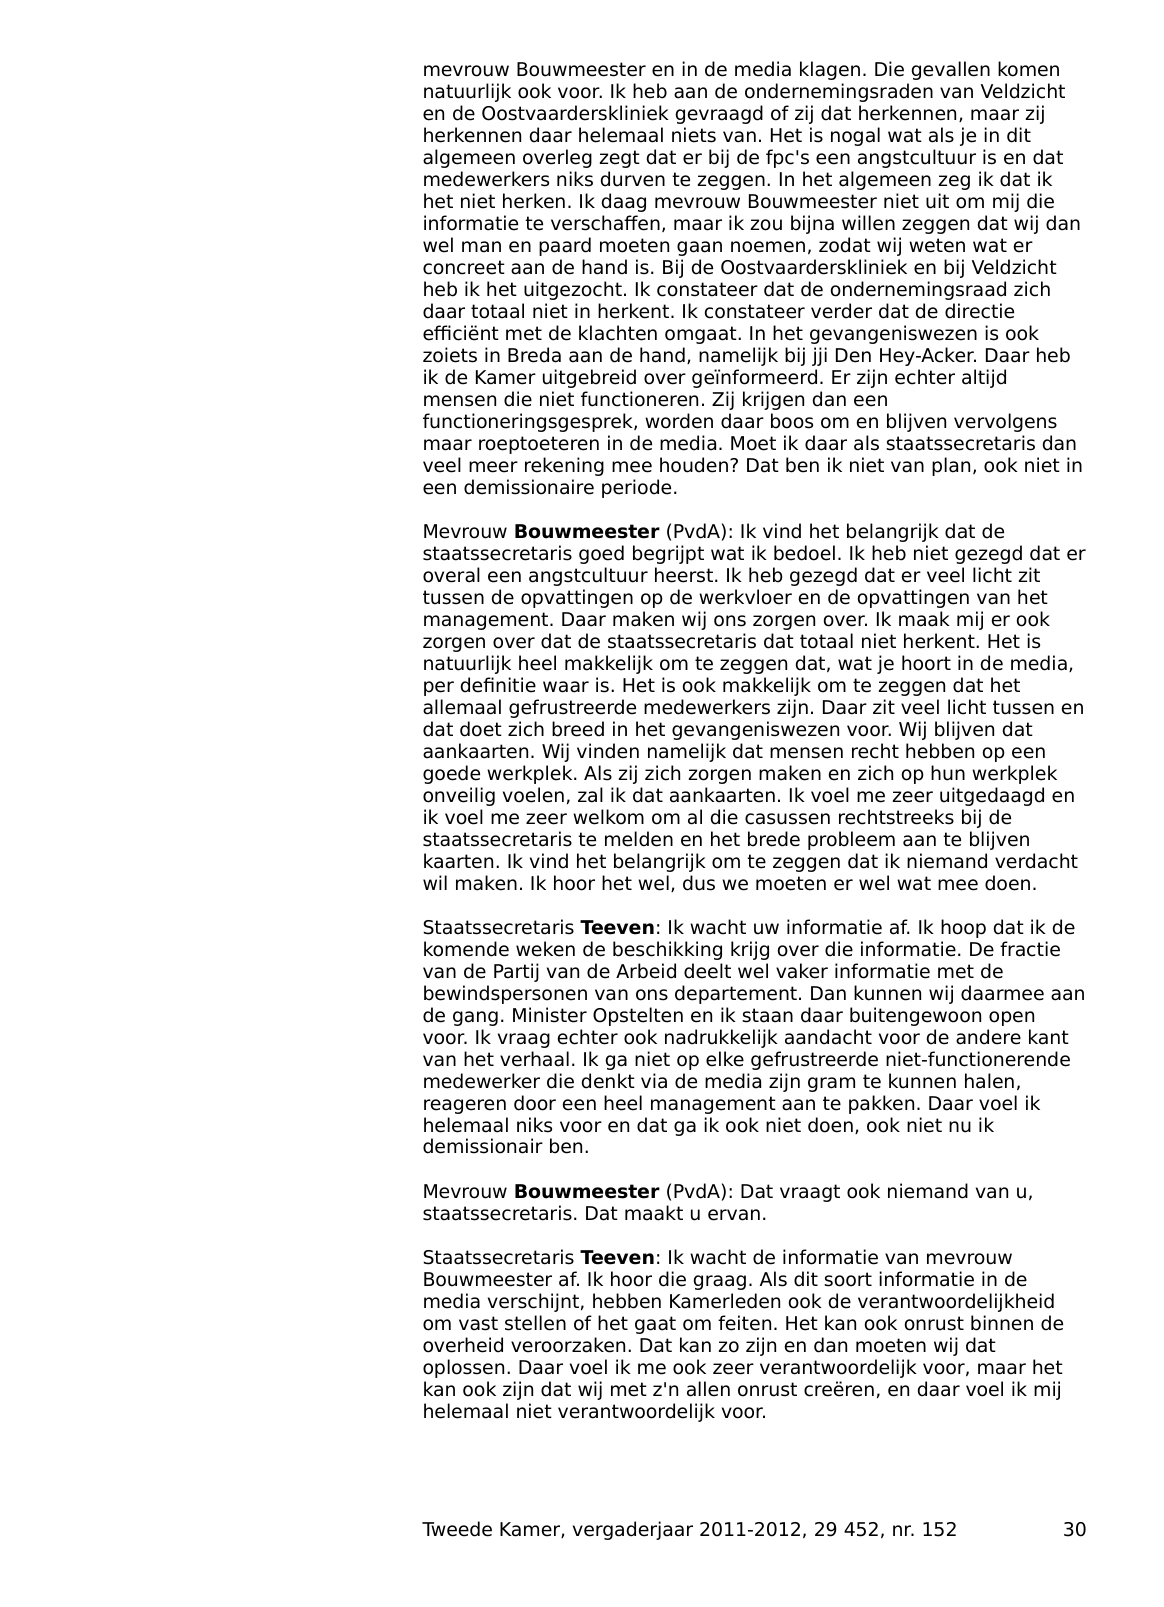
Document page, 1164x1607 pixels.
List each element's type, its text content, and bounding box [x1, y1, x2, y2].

text mevrouw Bouwmeester en in de media klagen. Die gevallen komen natuurlijk ook voor. Ik heb aan de ondernemingsraden van Veldzicht en de Oostvaarderskliniek gevraagd of zij dat herkennen, maar zij herkennen daar helemaal niets van. Het is nogal wat als je in dit algemeen overleg zegt dat er bij de fpc's een angstcultuur is en dat medewerkers niks durven te zeggen. In het algemeen zeg ik dat ik het niet herken. Ik daag mevrouw Bouwmeester niet uit om mij die informatie te verschaffen, maar ik zou bijna willen zeggen dat wij dan wel man en paard moeten gaan noemen, zodat wij weten wat er concreet aan de hand is. Bij de Oostvaarderskliniek en bij Veldzicht heb ik het uitgezocht. Ik constateer dat de ondernemingsraad zich daar totaal niet in herkent. Ik constateer verder dat de directie efficiënt met de klachten omgaat. In het gevangeniswezen is ook zoiets in Breda aan de hand, namelijk bij jji Den Hey-Acker. Daar heb ik de Kamer uitgebreid over geïnformeerd. Er zijn echter altijd mensen die niet functioneren. Zij krijgen dan een functioneringsgesprek, worden daar boos om en blijven vervolgens maar roeptoeteren in de media. Moet ik daar als staatssecretaris dan veel meer rekening mee houden? Dat ben ik niet van plan, ook niet in een demissionaire periode. [422, 59, 1087, 499]
text Staatssecretaris Teeven: Ik wacht uw informatie af. Ik hoop dat ik de komende weken de beschikking krijg over die informatie. De fractie van de Partij van de Arbeid deelt wel vaker informatie met de bewindspersonen van ons departement. Dan kunnen wij daarmee aan de gang. Minister Opstelten en ik staan daar buitengewoon open voor. Ik vraag echter ook nadrukkelijk aandacht voor de andere kant van het verhaal. Ik ga niet op elke gefrustreerde niet-functionerende medewerker die denkt via de media zijn gram te kunnen halen, reageren door een heel management aan te pakken. Daar voel ik helemaal niks voor en dat ga ik ook niet doen, ook niet nu ik demissionair ben. [422, 917, 1087, 1158]
text Staatssecretaris Teeven: Ik wacht de informatie van mevrouw Bouwmeester af. Ik hoor die graag. Als dit soort informatie in de media verschijnt, hebben Kamerleden ook de verantwoordelijkheid om vast stellen of het gaat om feiten. Het kan ook onrust binnen de overheid veroorzaken. Dat kan zo zijn en dan moeten wij dat oplossen. Daar voel ik me ook zeer verantwoordelijk voor, maar het kan ook zijn dat wij met z'n allen onrust creëren, en daar voel ik mij helemaal niet verantwoordelijk voor. [422, 1247, 1087, 1423]
text Mevrouw Bouwmeester (PvdA): Ik vind het belangrijk dat de staatssecretaris goed begrijpt wat ik bedoel. Ik heb niet gezegd dat er overal een angstcultuur heerst. Ik heb gezegd dat er veel licht zit tussen de opvattingen op de werkvloer en de opvattingen van het management. Daar maken wij ons zorgen over. Ik maak mij er ook zorgen over dat de staatssecretaris dat totaal niet herkent. Het is natuurlijk heel makkelijk om te zeggen dat, wat je hoort in de media, per definitie waar is. Het is ook makkelijk om te zeggen dat het allemaal gefrustreerde medewerkers zijn. Daar zit veel licht tussen en dat doet zich breed in het gevangeniswezen voor. Wij blijven dat aankaarten. Wij vinden namelijk dat mensen recht hebben op een goede werkplek. Als zij zich zorgen maken en zich op hun werkplek onveilig voelen, zal ik dat aankaarten. Ik voel me zeer uitgedaagd en ik voel me zeer welkom om al die casussen rechtstreeks bij de staatssecretaris te melden en het brede probleem aan te blijven kaarten. Ik vind het belangrijk om te zeggen dat ik niemand verdacht wil maken. Ik hoor het wel, dus we moeten er wel wat mee doen. [422, 521, 1087, 894]
text Mevrouw Bouwmeester (PvdA): Dat vraagt ook niemand van u, staatssecretaris. Dat maakt u ervan. [422, 1181, 1087, 1224]
